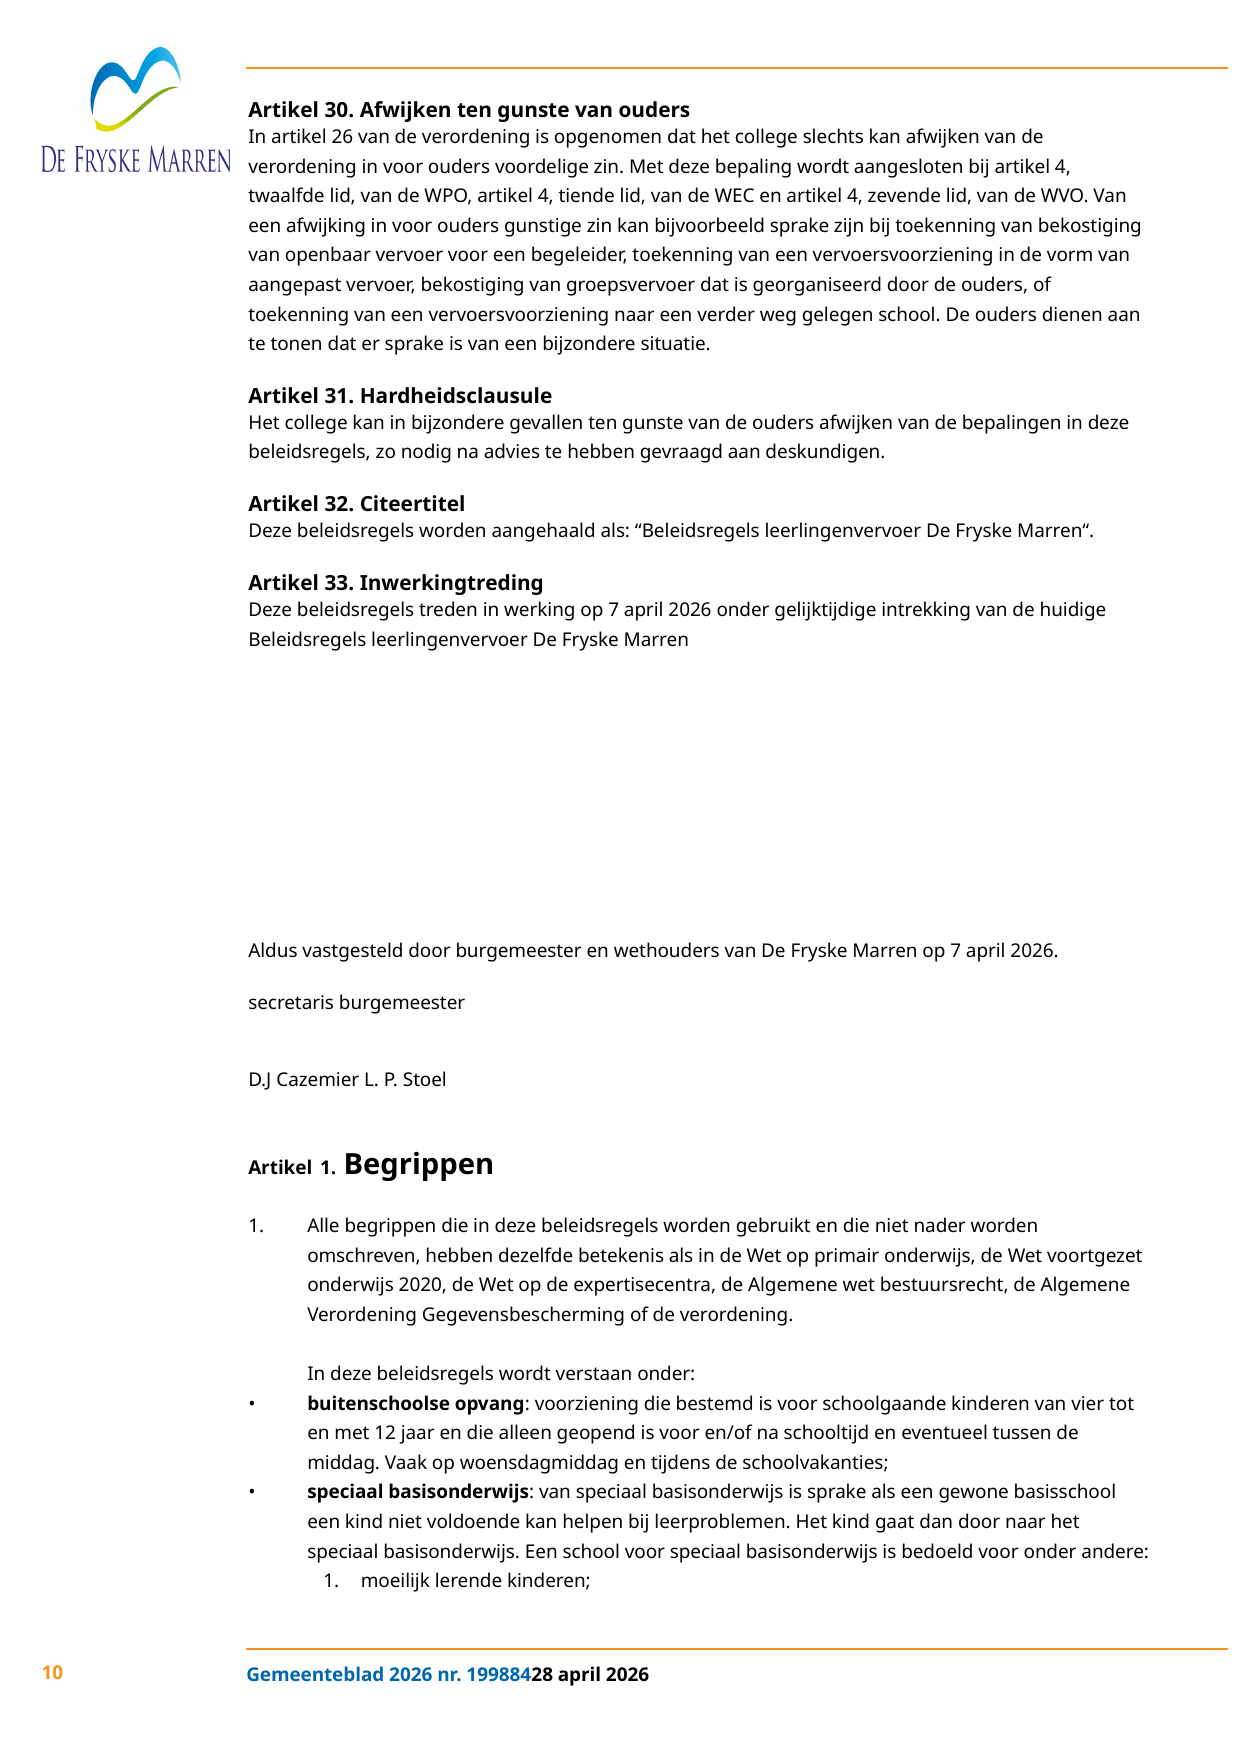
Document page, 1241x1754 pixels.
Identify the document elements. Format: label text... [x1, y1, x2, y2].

text secretaris burgemeester [248, 989, 1152, 1015]
text Artikel 1. Begrippen [248, 1143, 1152, 1183]
text In artikel 26 van de verordening is opgenomen dat het college slechts kan afwijken van de verordening in voor ouders voordelige zin. Met deze bepaling wordt aangesloten bij artikel 4, twaalfde lid, van de WPO, artikel 4, tiende lid, van de WEC en artikel 4, zevende lid, van de WVO. Van een afwijking in voor ouders gunstige zin kan bijvoorbeeld sprake zijn bij toekenning van bekostiging van openbaar vervoer voor een begeleider, toekenning van een vervoersvoorziening in de vorm van aangepast vervoer, bekostiging van groepsvervoer dat is georganiseerd door de ouders, of toekenning van een vervoersvoorziening naar een verder weg gelegen school. De ouders dienen aan te tonen dat er sprake is van een bijzondere situatie. [248, 123, 1152, 356]
text Deze beleidsregels worden aangehaald als: “Beleidsregels leerlingenvervoer De Fryske Marren“. [248, 518, 1152, 543]
text Het college kan in bijzondere gevallen ten gunste van de ouders afwijken van de bepalingen in deze beleidsregels, zo nodig na advies te hebben gevraagd aan deskundigen. [248, 409, 1152, 464]
list buitenschoolse opvang: voorziening die bestemd is voor schoolgaande kinderen van vier tot en met 12 jaar en die alleen geopend is voor en/of na schooltijd en eventueel tussen de middag. Vaak op woensdagmiddag en tijdens de schoolvakanties; [248, 1390, 1152, 1475]
text Aldus vastgesteld door burgemeester en wethouders van De Fryske Marren op 7 april 2026. [248, 938, 1152, 963]
list Alle begrippen die in deze beleidsregels worden gebruikt en die niet nader worden omschreven, hebben dezelfde betekenis als in de Wet op primair onderwijs, de Wet voortgezet onderwijs 2020, de Wet op de expertisecentra, de Algemene wet bestuursrecht, de Algemene Verordening Gegevensbescherming of de verordening. [248, 1212, 1152, 1327]
text Deze beleidsregels treden in werking op 7 april 2026 onder gelijktijdige intrekking van de huidige Beleidsregels leerlingenvervoer De Fryske Marren [248, 596, 1152, 652]
text Artikel 33. Inwerkingtreding [248, 568, 1152, 596]
list In deze beleidsregels wordt verstaan onder: [248, 1360, 1152, 1386]
picture [41, 47, 231, 172]
text Artikel 31. Hardheidsclausule [248, 381, 1152, 409]
list speciaal basisonderwijs: van speciaal basisonderwijs is sprake als een gewone basisschool een kind niet voldoende kan helpen bij leerproblemen. Het kind gaat dan door naar het speciaal basisonderwijs. Een school voor speciaal basisonderwijs is bedoeld voor onder andere: [248, 1479, 1152, 1563]
text D.J Cazemier L. P. Stoel [248, 1066, 1152, 1092]
text Artikel 30. Afwijken ten gunste van ouders [248, 95, 1152, 123]
text Artikel 32. Citeertitel [248, 489, 1152, 518]
list moeilijk lerende kinderen; [323, 1567, 1152, 1593]
